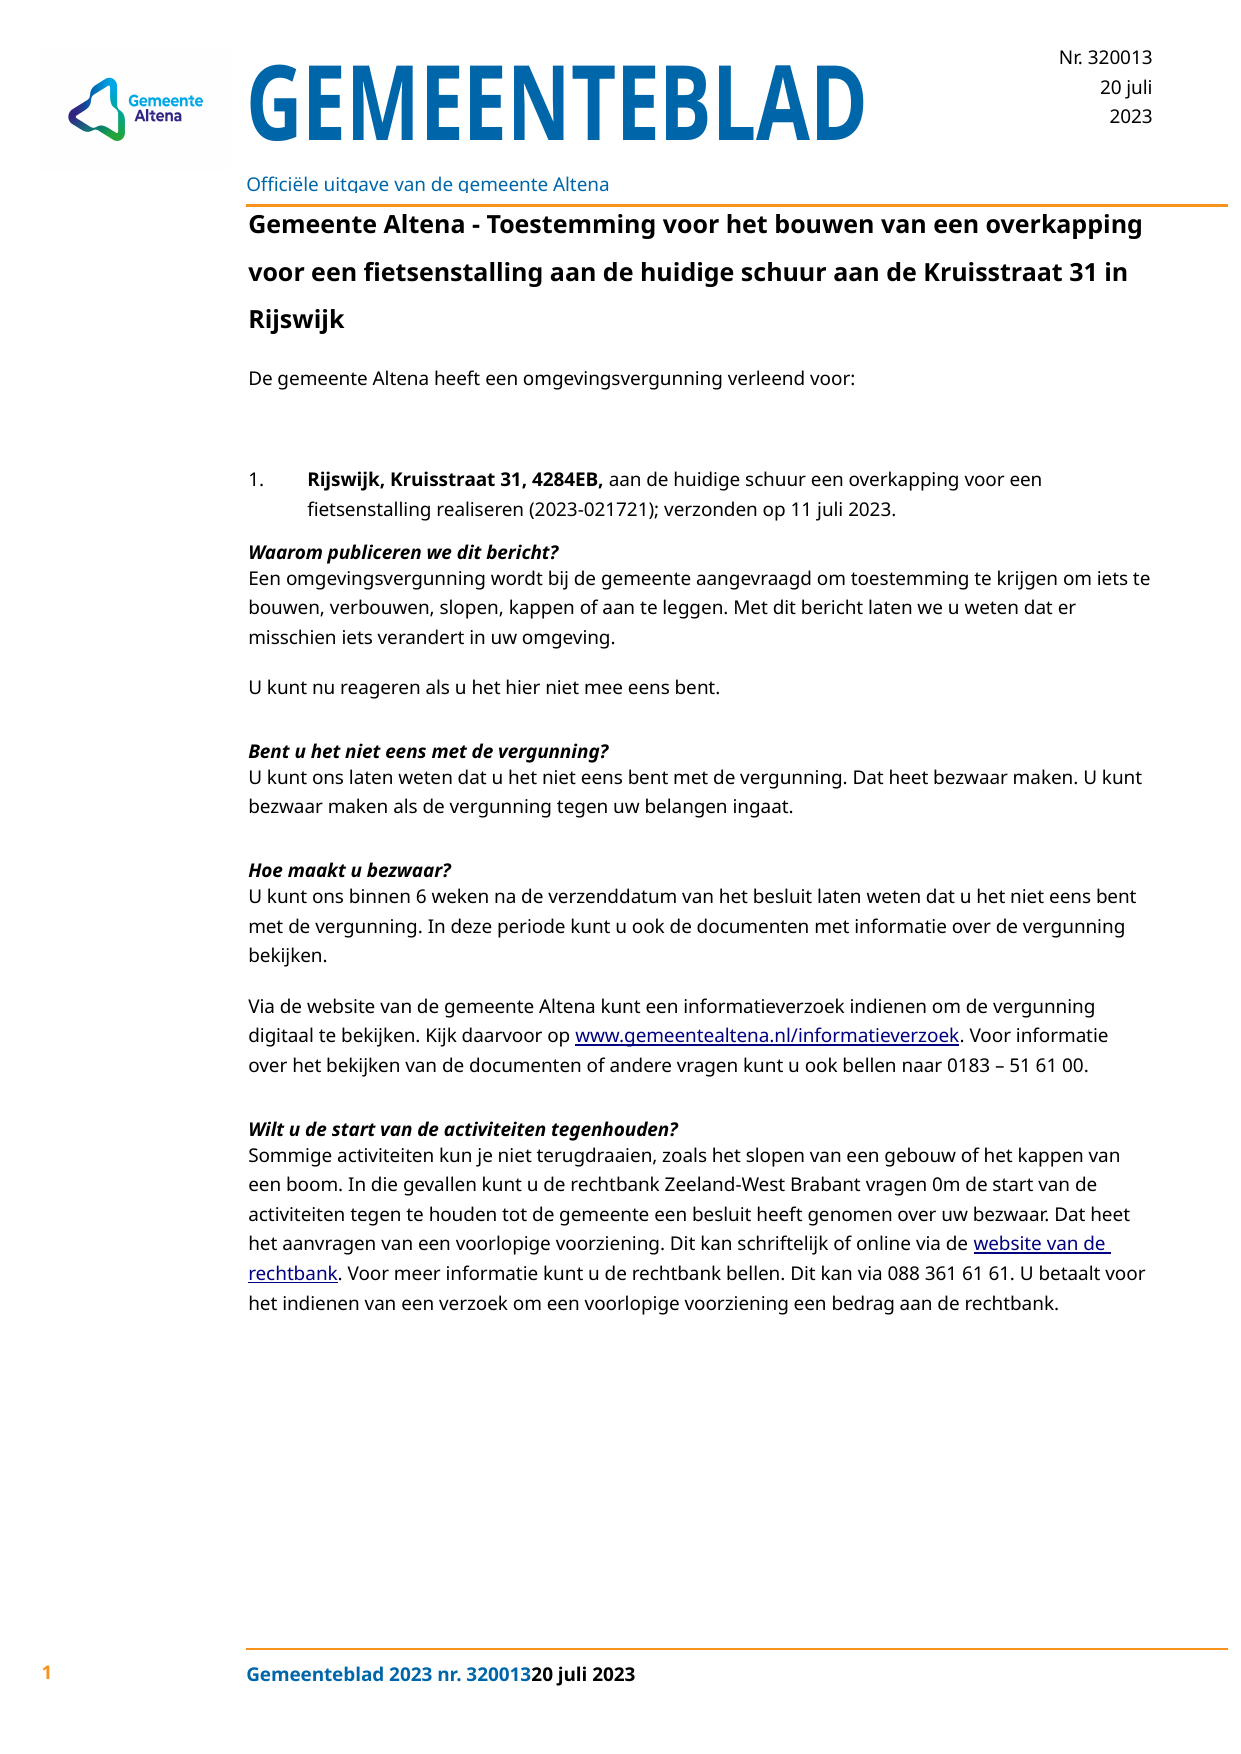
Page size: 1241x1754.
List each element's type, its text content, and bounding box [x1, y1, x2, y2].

text U kunt ons binnen 6 weken na de verzenddatum van het besluit laten weten dat u het niet eens bent met de vergunning. In deze periode kunt u ook de documenten met informatie over de vergunning bekijken. [248, 883, 1152, 968]
text U kunt ons laten weten dat u het niet eens bent met de vergunning. Dat heet bezwaar maken. U kunt bezwaar maken als de vergunning tegen uw belangen ingaat. [248, 764, 1152, 819]
text Gemeente Altena - Toestemming voor het bouwen van een overkapping voor een fietsenstalling aan de huidige schuur aan de Kruisstraat 31 in Rijswijk [248, 207, 1152, 336]
picture [41, 47, 231, 172]
text De gemeente Altena heeft een omgevingsvergunning verleend voor: [248, 366, 1152, 391]
text Een omgevingsvergunning wordt bij de gemeente aangevraagd om toestemming te krijgen om iets te bouwen, verbouwen, slopen, kappen of aan te leggen. Met dit bericht laten we u weten dat er misschien iets verandert in uw omgeving. [248, 565, 1152, 650]
text Sommige activiteiten kun je niet terugdraaien, zoals het slopen van een gebouw of het kappen van een boom. In die gevallen kunt u de rechtbank Zeeland-West Brabant vragen 0m de start van de activiteiten tegen te houden tot de gemeente een besluit heeft genomen over uw bezwaar. Dat heet het aanvragen van een voorlopige voorziening. Dit kan schriftelijk of online via de website van de rechtbank. Voor meer informatie kunt u de rechtbank bellen. Dit kan via 088 361 61 61. U betaalt voor het indienen van een verzoek om een voorlopige voorziening een bedrag aan de rechtbank. [248, 1142, 1152, 1315]
text Hoe maakt u bezwaar? [248, 858, 1152, 883]
text Bent u het niet eens met de vergunning? [248, 738, 1152, 764]
text Via de website van de gemeente Altena kunt een informatieverzoek indienen om de vergunning digitaal te bekijken. Kijk daarvoor op www.gemeentealtena.nl/informatieverzoek. Voor informatie over het bekijken van de documenten of andere vragen kunt u ook bellen naar 0183 – 51 61 00. [248, 993, 1152, 1078]
text Waarom publiceren we dit bericht? [248, 539, 1152, 565]
text Wilt u de start van de activiteiten tegenhouden? [248, 1116, 1152, 1142]
list Rijswijk, Kruisstraat 31, 4284EB, aan de huidige schuur een overkapping voor een fietsenstalling realiseren (2023-021721); verzonden op 11 juli 2023. [248, 466, 1152, 522]
text U kunt nu reageren als u het hier niet mee eens bent. [248, 674, 1152, 700]
